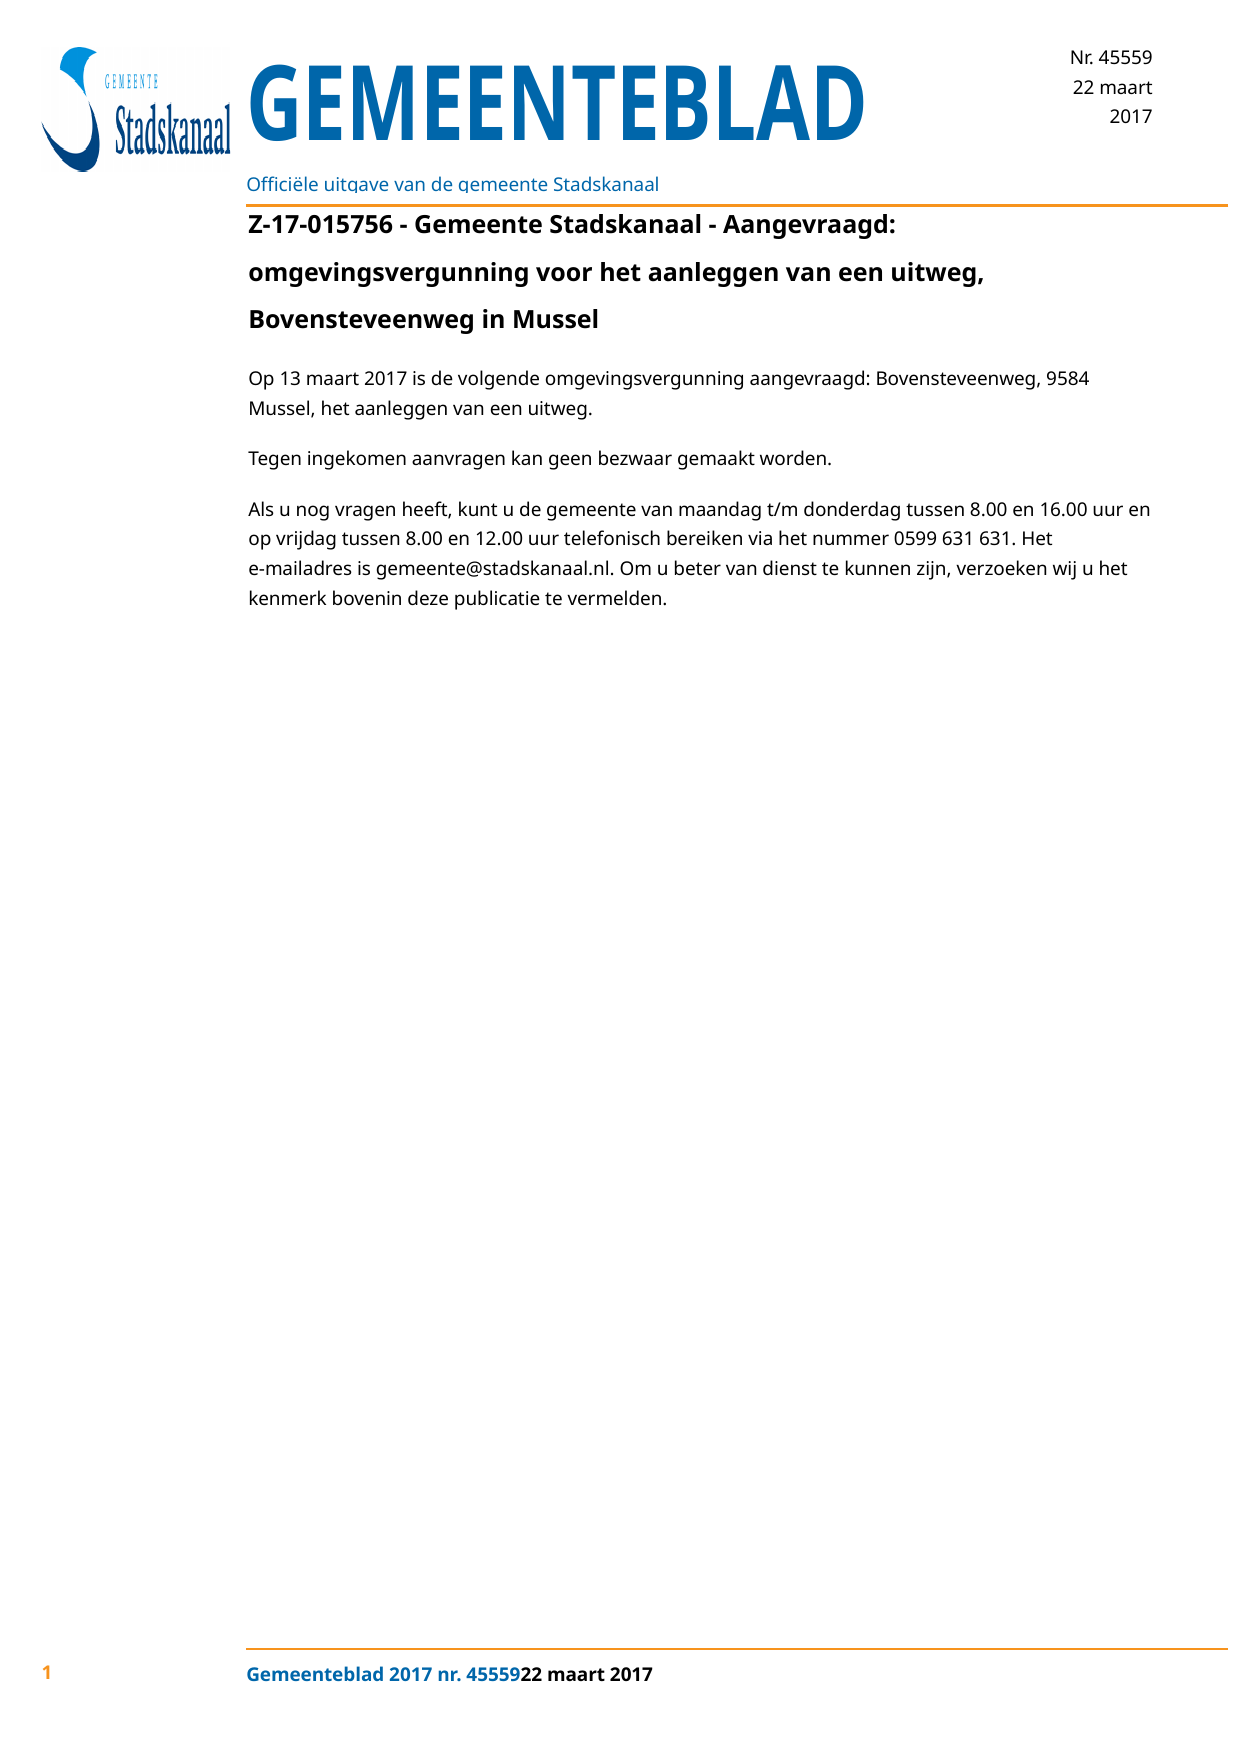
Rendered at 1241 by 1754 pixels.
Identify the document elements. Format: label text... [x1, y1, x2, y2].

text Tegen ingekomen aanvragen kan geen bezwaar gemaakt worden. [248, 446, 1152, 471]
text Als u nog vragen heeft, kunt u de gemeente van maandag t/m donderdag tussen 8.00 en 16.00 uur en op vrijdag tussen 8.00 en 12.00 uur telefonisch bereiken via het nummer 0599 631 631. Het e‑mailadres is gemeente@stadskanaal.nl. Om u beter van dienst te kunnen zijn, verzoeken wij u het kenmerk bovenin deze publicatie te vermelden. [248, 496, 1152, 610]
picture [41, 47, 231, 172]
text Op 13 maart 2017 is de volgende omgevingsvergunning aangevraagd: Bovensteveenweg, 9584 Mussel, het aanleggen van een uitweg. [248, 366, 1152, 421]
text Z-17-015756 - Gemeente Stadskanaal - Aangevraagd: omgevingsvergunning voor het aanleggen van een uitweg, Bovensteveenweg in Mussel [248, 207, 1152, 336]
